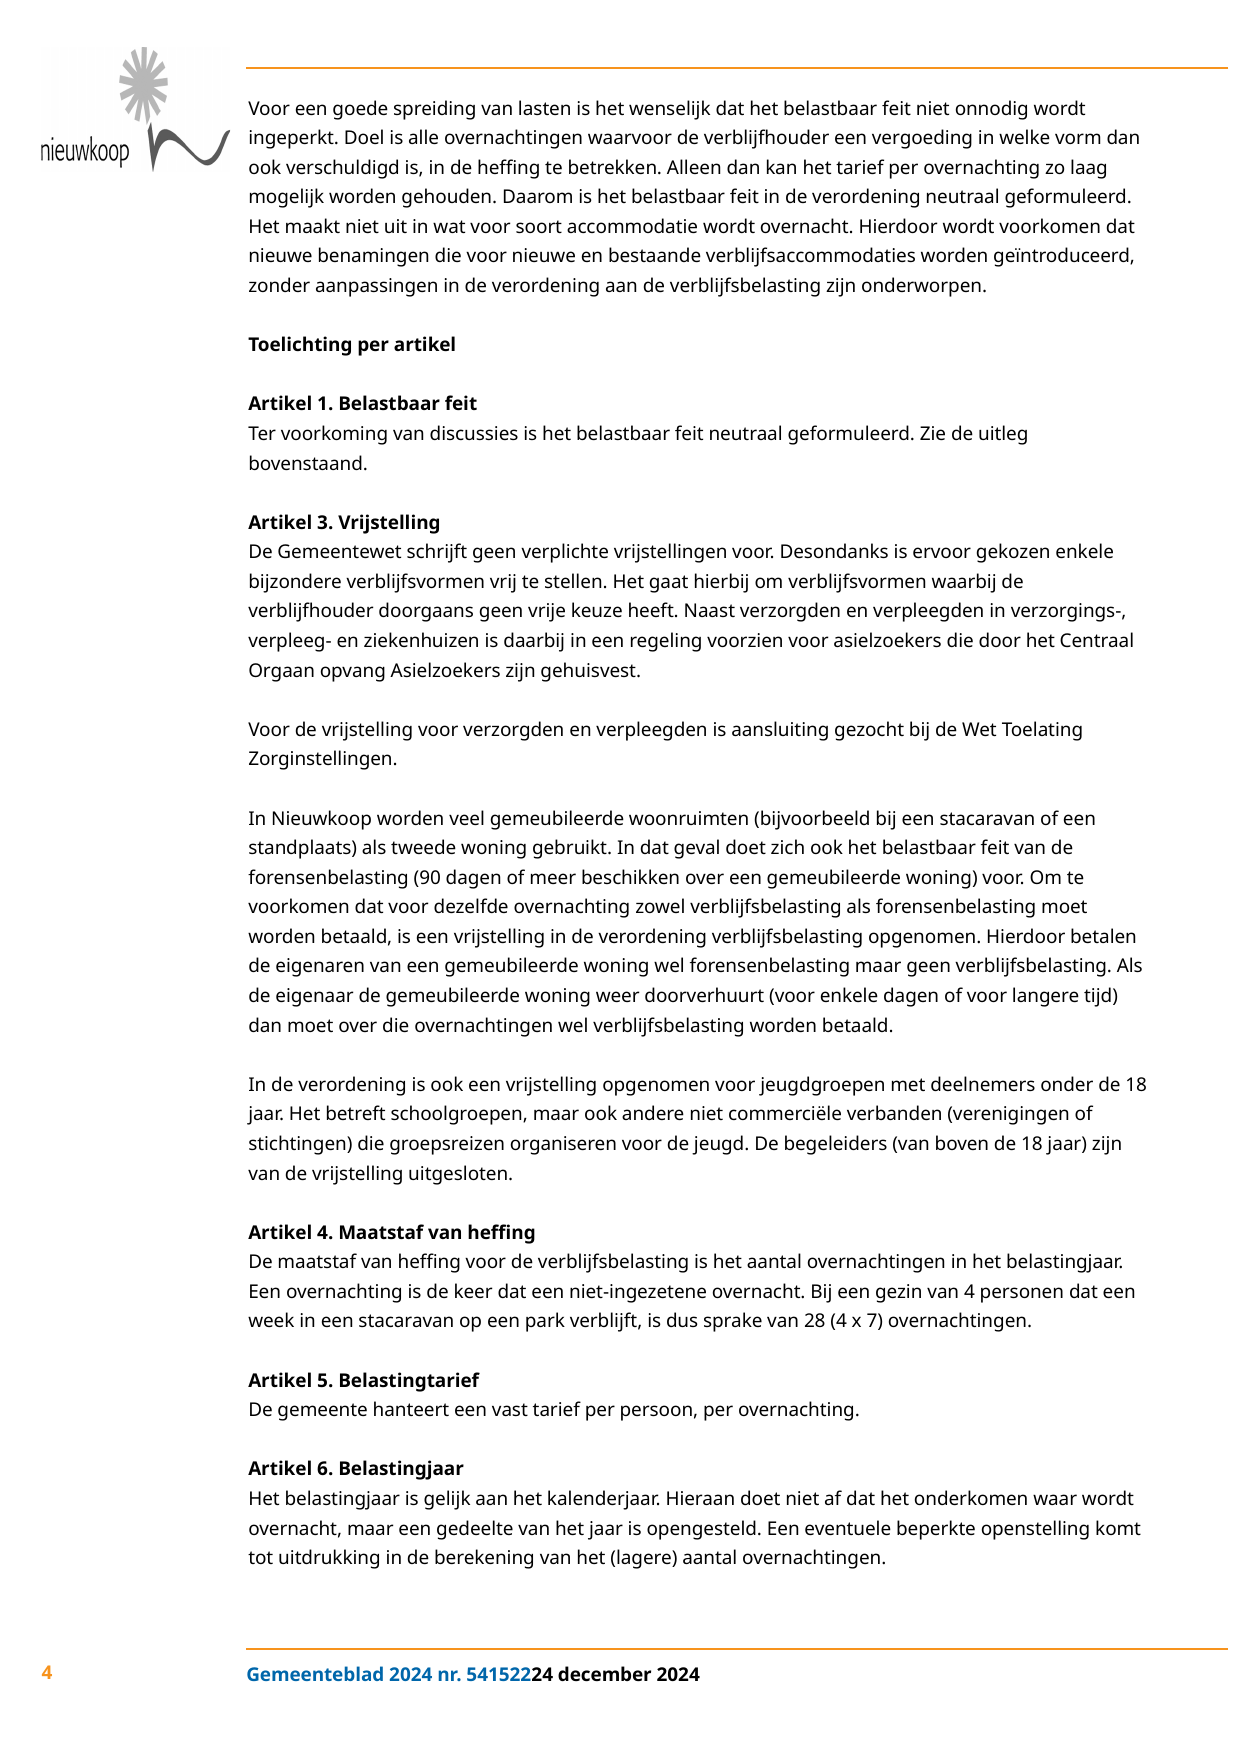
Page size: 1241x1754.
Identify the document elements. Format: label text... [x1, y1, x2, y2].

text Artikel 1. Belastbaar feit [248, 391, 1152, 416]
picture [41, 47, 231, 172]
text Artikel 4. Maatstaf van heffing [248, 1219, 1152, 1245]
text De gemeente hanteert een vast tarief per persoon, per overnachting. [248, 1396, 1152, 1422]
text De Gemeentewet schrijft geen verplichte vrijstellingen voor. Desondanks is ervoor gekozen enkele bijzondere verblijfsvormen vrij te stellen. Het gaat hierbij om verblijfsvormen waarbij de verblijfhouder doorgaans geen vrije keuze heeft. Naast verzorgden en verpleegden in verzorgings-, verpleeg- en ziekenhuizen is daarbij in een regeling voorzien voor asielzoekers die door het Centraal Orgaan opvang Asielzoekers zijn gehuisvest. [248, 538, 1152, 683]
text Ter voorkoming van discussies is het belastbaar feit neutraal geformuleerd. Zie de uitleg bovenstaand. [248, 420, 1152, 476]
text Toelichting per artikel [248, 331, 1152, 357]
text Voor de vrijstelling voor verzorgden en verpleegden is aansluiting gezocht bij de Wet Toelating Zorginstellingen. [248, 716, 1152, 771]
text Artikel 3. Vrijstelling [248, 509, 1152, 535]
text Artikel 6. Belastingjaar [248, 1456, 1152, 1481]
text Artikel 5. Belastingtarief [248, 1367, 1152, 1393]
text Voor een goede spreiding van lasten is het wenselijk dat het belastbaar feit niet onnodig wordt ingeperkt. Doel is alle overnachtingen waarvoor de verblijfhouder een vergoeding in welke vorm dan ook verschuldigd is, in de heffing te betrekken. Alleen dan kan het tarief per overnachting zo laag mogelijk worden gehouden. Daarom is het belastbaar feit in de verordening neutraal geformuleerd. Het maakt niet uit in wat voor soort accommodatie wordt overnacht. Hierdoor wordt voorkomen dat nieuwe benamingen die voor nieuwe en bestaande verblijfsaccommodaties worden geïntroduceerd, zonder aanpassingen in de verordening aan de verblijfsbelasting zijn onderworpen. [248, 95, 1152, 298]
text De maatstaf van heffing voor de verblijfsbelasting is het aantal overnachtingen in het belastingjaar. Een overnachting is de keer dat een niet-ingezetene overnacht. Bij een gezin van 4 personen dat een week in een stacaravan op een park verblijft, is dus sprake van 28 (4 x 7) overnachtingen. [248, 1248, 1152, 1333]
text In de verordening is ook een vrijstelling opgenomen voor jeugdgroepen met deelnemers onder de 18 jaar. Het betreft schoolgroepen, maar ook andere niet commerciële verbanden (verenigingen of stichtingen) die groepsreizen organiseren voor de jeugd. De begeleiders (van boven de 18 jaar) zijn van de vrijstelling uitgesloten. [248, 1071, 1152, 1186]
text Het belastingjaar is gelijk aan het kalenderjaar. Hieraan doet niet af dat het onderkomen waar wordt overnacht, maar een gedeelte van het jaar is opengesteld. Een eventuele beperkte openstelling komt tot uitdrukking in de berekening van het (lagere) aantal overnachtingen. [248, 1485, 1152, 1570]
text In Nieuwkoop worden veel gemeubileerde woonruimten (bijvoorbeeld bij een stacaravan of een standplaats) als tweede woning gebruikt. In dat geval doet zich ook het belastbaar feit van de forensenbelasting (90 dagen of meer beschikken over een gemeubileerde woning) voor. Om te voorkomen dat voor dezelfde overnachting zowel verblijfsbelasting als forensenbelasting moet worden betaald, is een vrijstelling in de verordening verblijfsbelasting opgenomen. Hierdoor betalen de eigenaren van een gemeubileerde woning wel forensenbelasting maar geen verblijfsbelasting. Als de eigenaar de gemeubileerde woning weer doorverhuurt (voor enkele dagen of voor langere tijd) dan moet over die overnachtingen wel verblijfsbelasting worden betaald. [248, 805, 1152, 1038]
